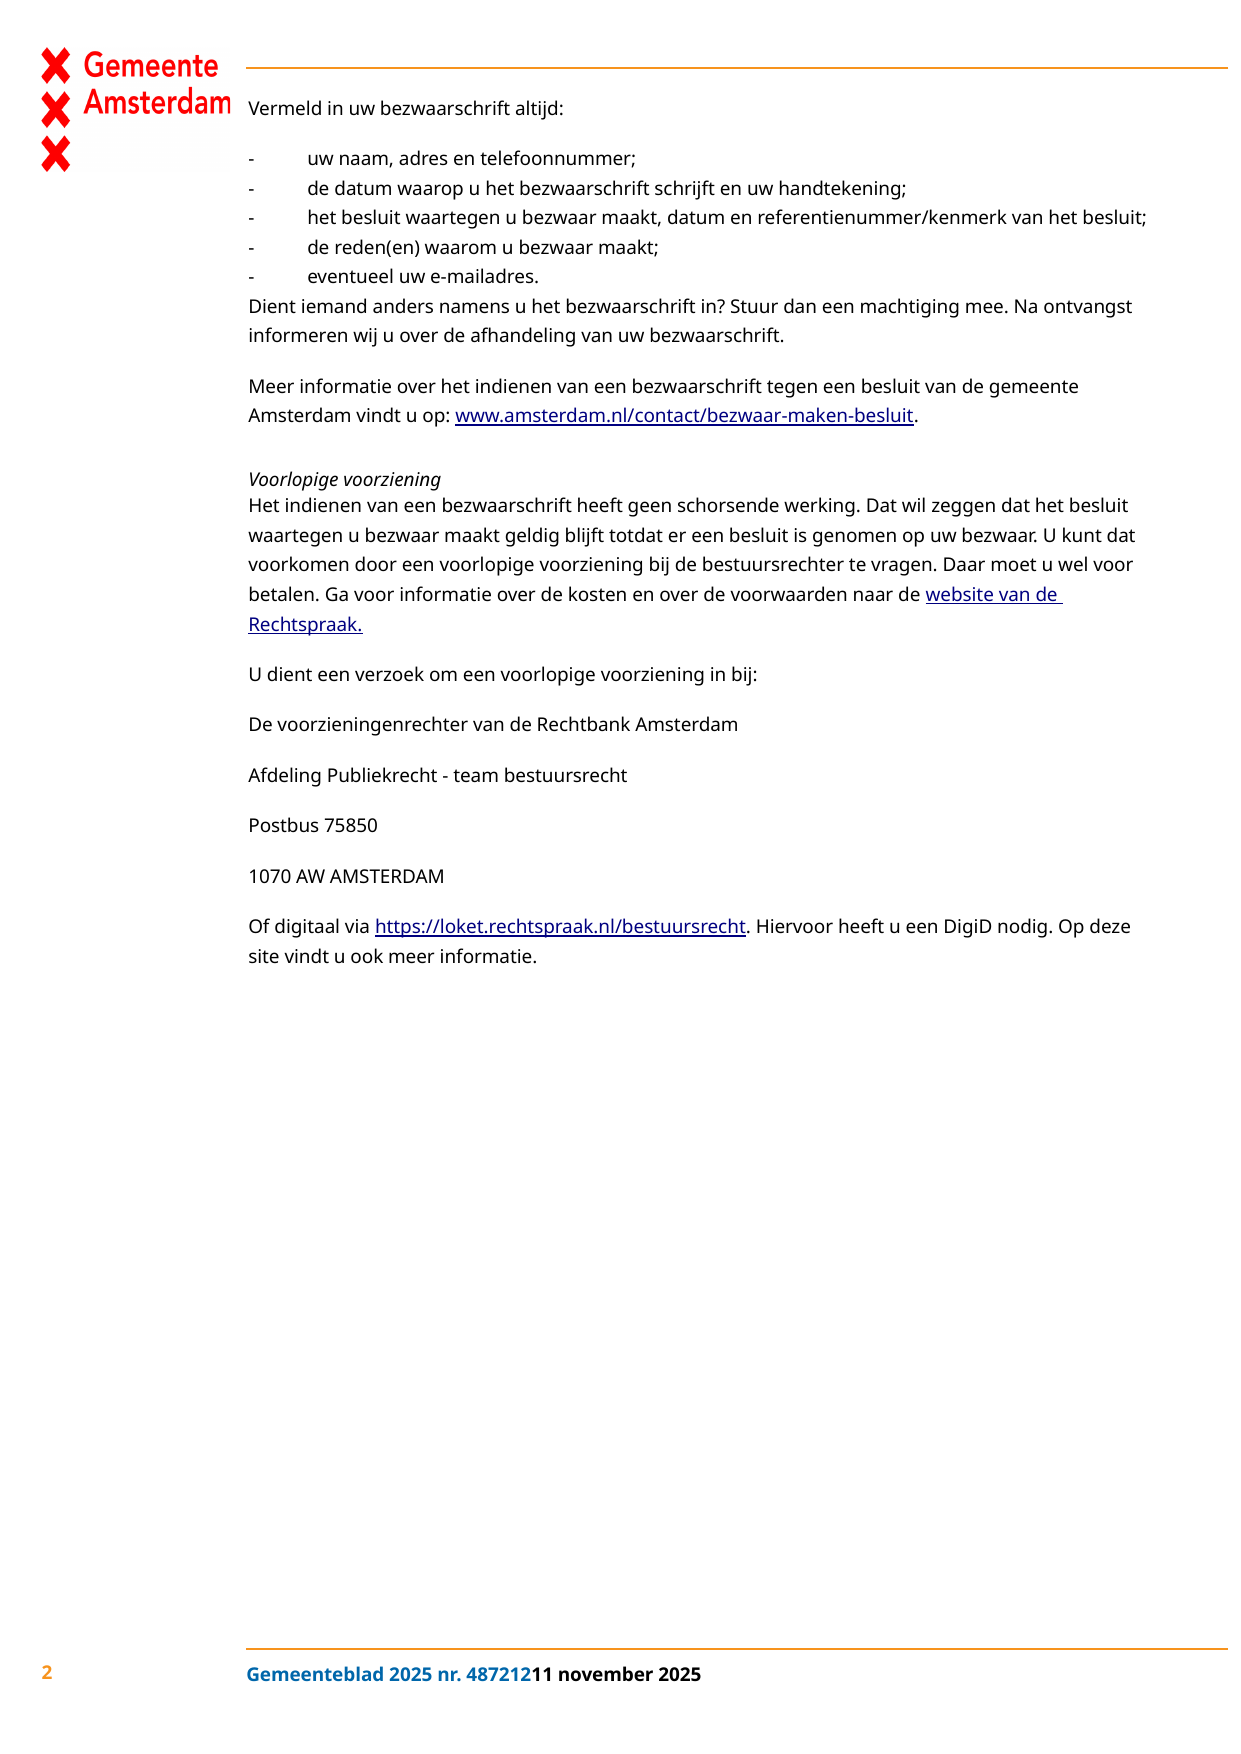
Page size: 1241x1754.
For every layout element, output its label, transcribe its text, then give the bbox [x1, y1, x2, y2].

text 1070 AW AMSTERDAM [248, 863, 1152, 888]
list de reden(en) waarom u bezwaar maakt; [248, 234, 1152, 260]
text Postbus 75850 [248, 812, 1152, 838]
list uw naam, adres en telefoonnummer; [248, 145, 1152, 171]
list eventueel uw e-mailadres. [248, 263, 1152, 289]
text U dient een verzoek om een voorlopige voorziening in bij: [248, 661, 1152, 687]
text Dient iemand anders namens u het bezwaarschrift in? Stuur dan een machtiging mee. Na ontvangst informeren wij u over de afhandeling van uw bezwaarschrift. [248, 293, 1152, 348]
text Afdeling Publiekrecht - team bestuursrecht [248, 762, 1152, 788]
text Het indienen van een bezwaarschrift heeft geen schorsende werking. Dat wil zeggen dat het besluit waartegen u bezwaar maakt geldig blijft totdat er een besluit is genomen op uw bezwaar. U kunt dat voorkomen door een voorlopige voorziening bij de bestuursrechter te vragen. Daar moet u wel voor betalen. Ga voor informatie over de kosten en over de voorwaarden naar de website van de Rechtspraak. [248, 492, 1152, 636]
text Meer informatie over het indienen van een bezwaarschrift tegen een besluit van de gemeente Amsterdam vindt u op: www.amsterdam.nl/contact/bezwaar-maken-besluit. [248, 373, 1152, 428]
text Of digitaal via https://loket.rechtspraak.nl/bestuursrecht. Hiervoor heeft u een DigiD nodig. Op deze site vindt u ook meer informatie. [248, 913, 1152, 968]
picture [41, 47, 231, 172]
text Voorlopige voorziening [248, 467, 1152, 492]
text De voorzieningenrechter van de Rechtbank Amsterdam [248, 712, 1152, 737]
text Vermeld in uw bezwaarschrift altijd: [248, 95, 1152, 121]
list het besluit waartegen u bezwaar maakt, datum en referentienummer/kenmerk van het besluit; [248, 204, 1152, 230]
list de datum waarop u het bezwaarschrift schrijft en uw handtekening; [248, 175, 1152, 201]
